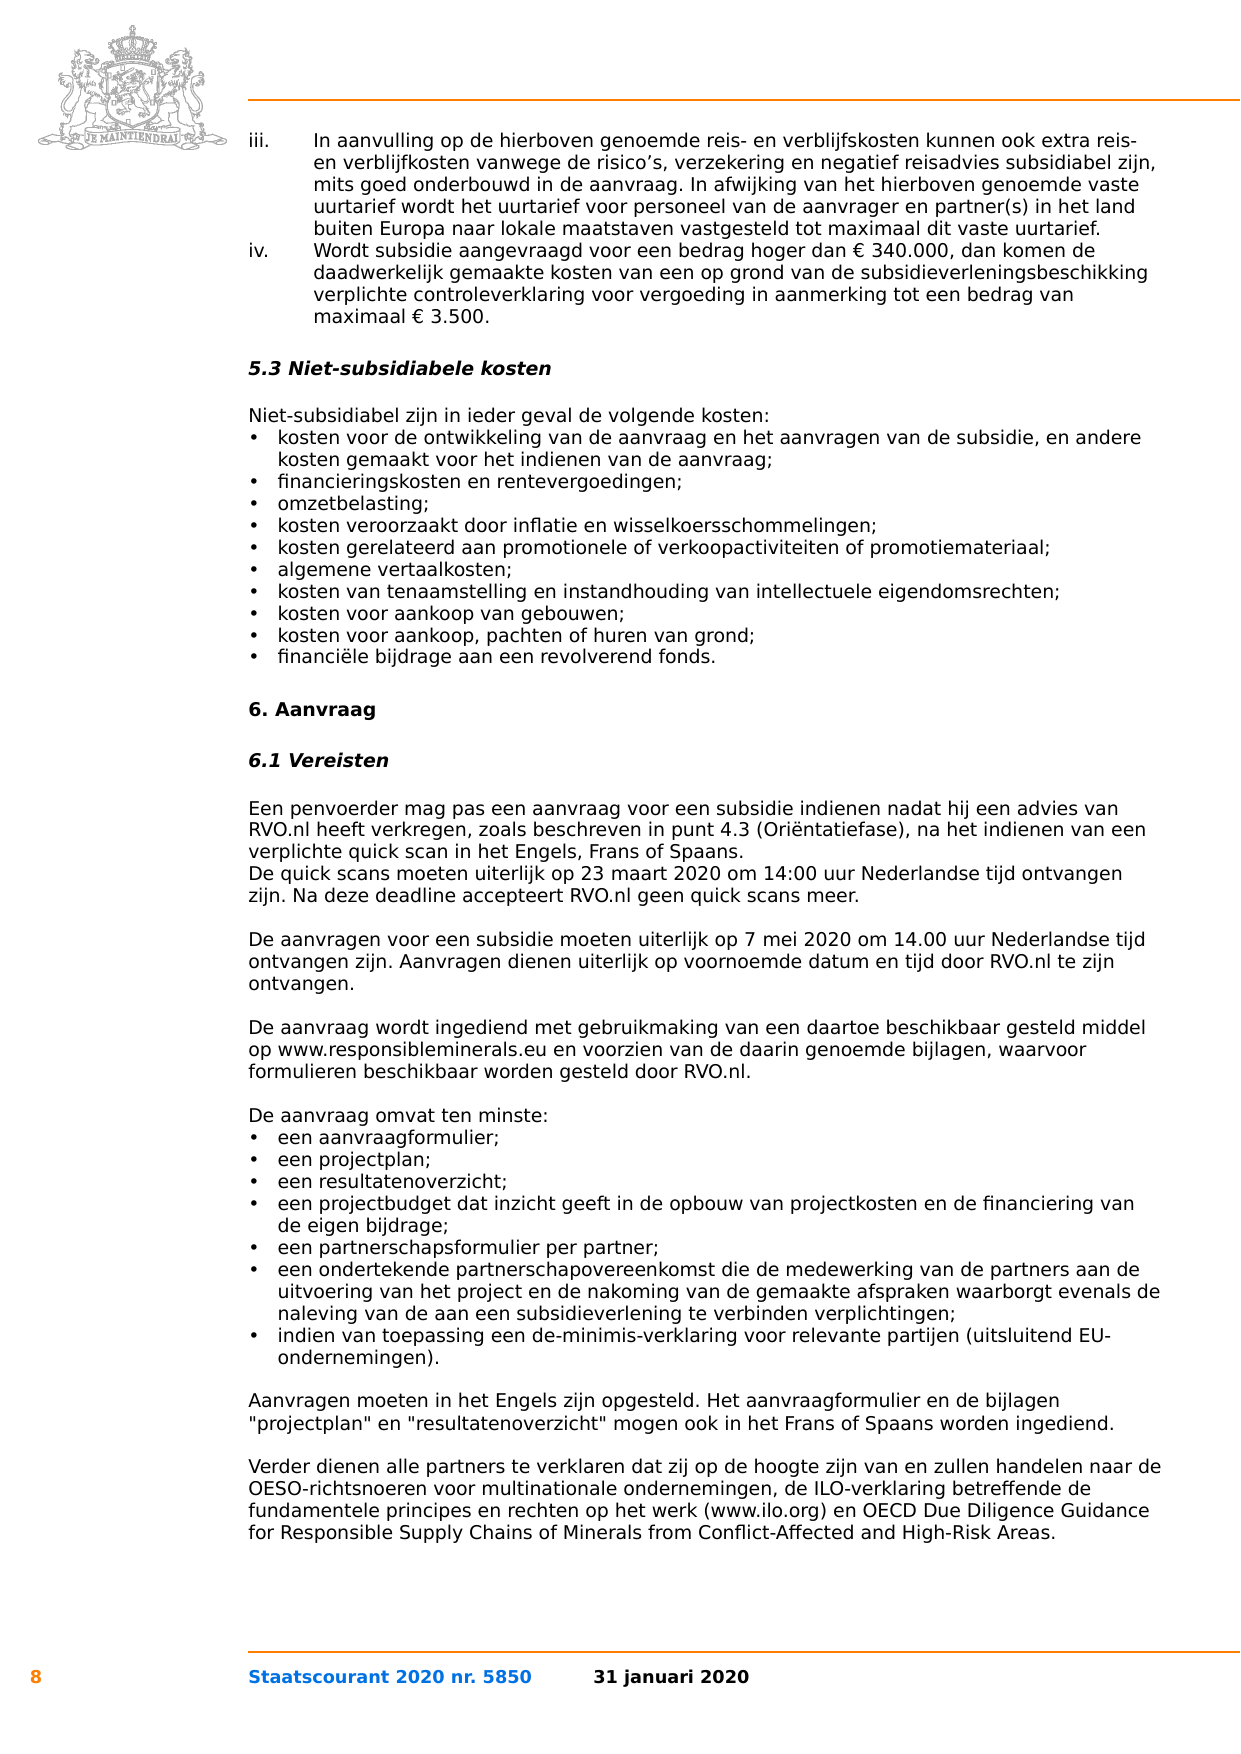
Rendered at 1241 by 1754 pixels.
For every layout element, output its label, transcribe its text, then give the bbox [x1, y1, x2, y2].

text De aanvragen voor een subsidie moeten uiterlijk op 7 mei 2020 om 14.00 uur Nederlandse tijd ontvangen zijn. Aanvragen dienen uiterlijk op voornoemde datum en tijd door RVO.nl te zijn ontvangen. [248, 929, 1163, 995]
picture [38, 25, 227, 150]
text iv. Wordt subsidie aangevraagd voor een bedrag hoger dan € 340.000, dan komen de daadwerkelijk gemaakte kosten van een op grond van de subsidieverleningsbeschikking verplichte controleverklaring voor vergoeding in aanmerking tot een bedrag van maximaal € 3.500. [248, 240, 1163, 328]
text • kosten voor de ontwikkeling van de aanvraag en het aanvragen van de subsidie, en andere kosten gemaakt voor het indienen van de aanvraag; [248, 427, 1163, 471]
text • omzetbelasting; [248, 493, 1163, 514]
text De quick scans moeten uiterlijk op 23 maart 2020 om 14:00 uur Nederlandse tijd ontvangen zijn. Na deze deadline accepteert RVO.nl geen quick scans meer. [248, 863, 1163, 907]
text • kosten voor aankoop van gebouwen; [248, 602, 1163, 624]
text • een projectbudget dat inzicht geeft in de opbouw van projectkosten en de financiering van de eigen bijdrage; [248, 1193, 1163, 1237]
subtitle 6.1 Vereisten [248, 750, 1163, 772]
text De aanvraag omvat ten minste: [248, 1105, 1163, 1127]
text Een penvoerder mag pas een aanvraag voor een subsidie indienen nadat hij een advies van RVO.nl heeft verkregen, zoals beschreven in punt 4.3 (Oriëntatiefase), na het indienen van een verplichte quick scan in het Engels, Frans of Spaans. [248, 797, 1163, 863]
text iii. In aanvulling op de hierboven genoemde reis- en verblijfskosten kunnen ook extra reis- en verblijfkosten vanwege de risico’s, verzekering en negatief reisadvies subsidiabel zijn, mits goed onderbouwd in de aanvraag. In afwijking van het hierboven genoemde vaste uurtarief wordt het uurtarief voor personeel van de aanvrager en partner(s) in het land buiten Europa naar lokale maatstaven vastgesteld tot maximaal dit vaste uurtarief. [248, 130, 1163, 240]
subtitle 5.3 Niet-subsidiabele kosten [248, 358, 1163, 380]
text • kosten van tenaamstelling en instandhouding van intellectuele eigendomsrechten; [248, 581, 1163, 602]
text • een projectplan; [248, 1149, 1163, 1171]
text • algemene vertaalkosten; [248, 558, 1163, 581]
text • een ondertekende partnerschapovereenkomst die de medewerking van de partners aan de uitvoering van het project en de nakoming van de gemaakte afspraken waarborgt evenals de naleving van de aan een subsidieverlening te verbinden verplichtingen; [248, 1259, 1163, 1324]
text Verder dienen alle partners te verklaren dat zij op de hoogte zijn van en zullen handelen naar de OESO-richtsnoeren voor multinationale ondernemingen, de ILO-verklaring betreffende de fundamentele principes en rechten op het werk (www.ilo.org) en OECD Due Diligence Guidance for Responsible Supply Chains of Minerals from Conflict-Affected and High-Risk Areas. [248, 1456, 1163, 1544]
text • financiële bijdrage aan een revolverend fonds. [248, 646, 1163, 668]
text Niet-subsidiabel zijn in ieder geval de volgende kosten: [248, 405, 1163, 427]
text De aanvraag wordt ingediend met gebruikmaking van een daartoe beschikbaar gesteld middel op www.responsibleminerals.eu en voorzien van de daarin genoemde bijlagen, waarvoor formulieren beschikbaar worden gesteld door RVO.nl. [248, 1017, 1163, 1083]
text • kosten veroorzaakt door inflatie en wisselkoersschommelingen; [248, 514, 1163, 537]
text • een partnerschapsformulier per partner; [248, 1237, 1163, 1259]
text • financieringskosten en rentevergoedingen; [248, 471, 1163, 493]
text Aanvragen moeten in het Engels zijn opgesteld. Het aanvraagformulier en de bijlagen "projectplan" en "resultatenoverzicht" mogen ook in het Frans of Spaans worden ingediend. [248, 1390, 1163, 1434]
text • een aanvraagformulier; [248, 1127, 1163, 1149]
text • kosten gerelateerd aan promotionele of verkoopactiviteiten of promotiemateriaal; [248, 537, 1163, 558]
text • indien van toepassing een de-minimis-verklaring voor relevante partijen (uitsluitend EU-ondernemingen). [248, 1324, 1163, 1368]
subtitle 6. Aanvraag [248, 698, 1163, 720]
text • kosten voor aankoop, pachten of huren van grond; [248, 624, 1163, 646]
text • een resultatenoverzicht; [248, 1171, 1163, 1193]
